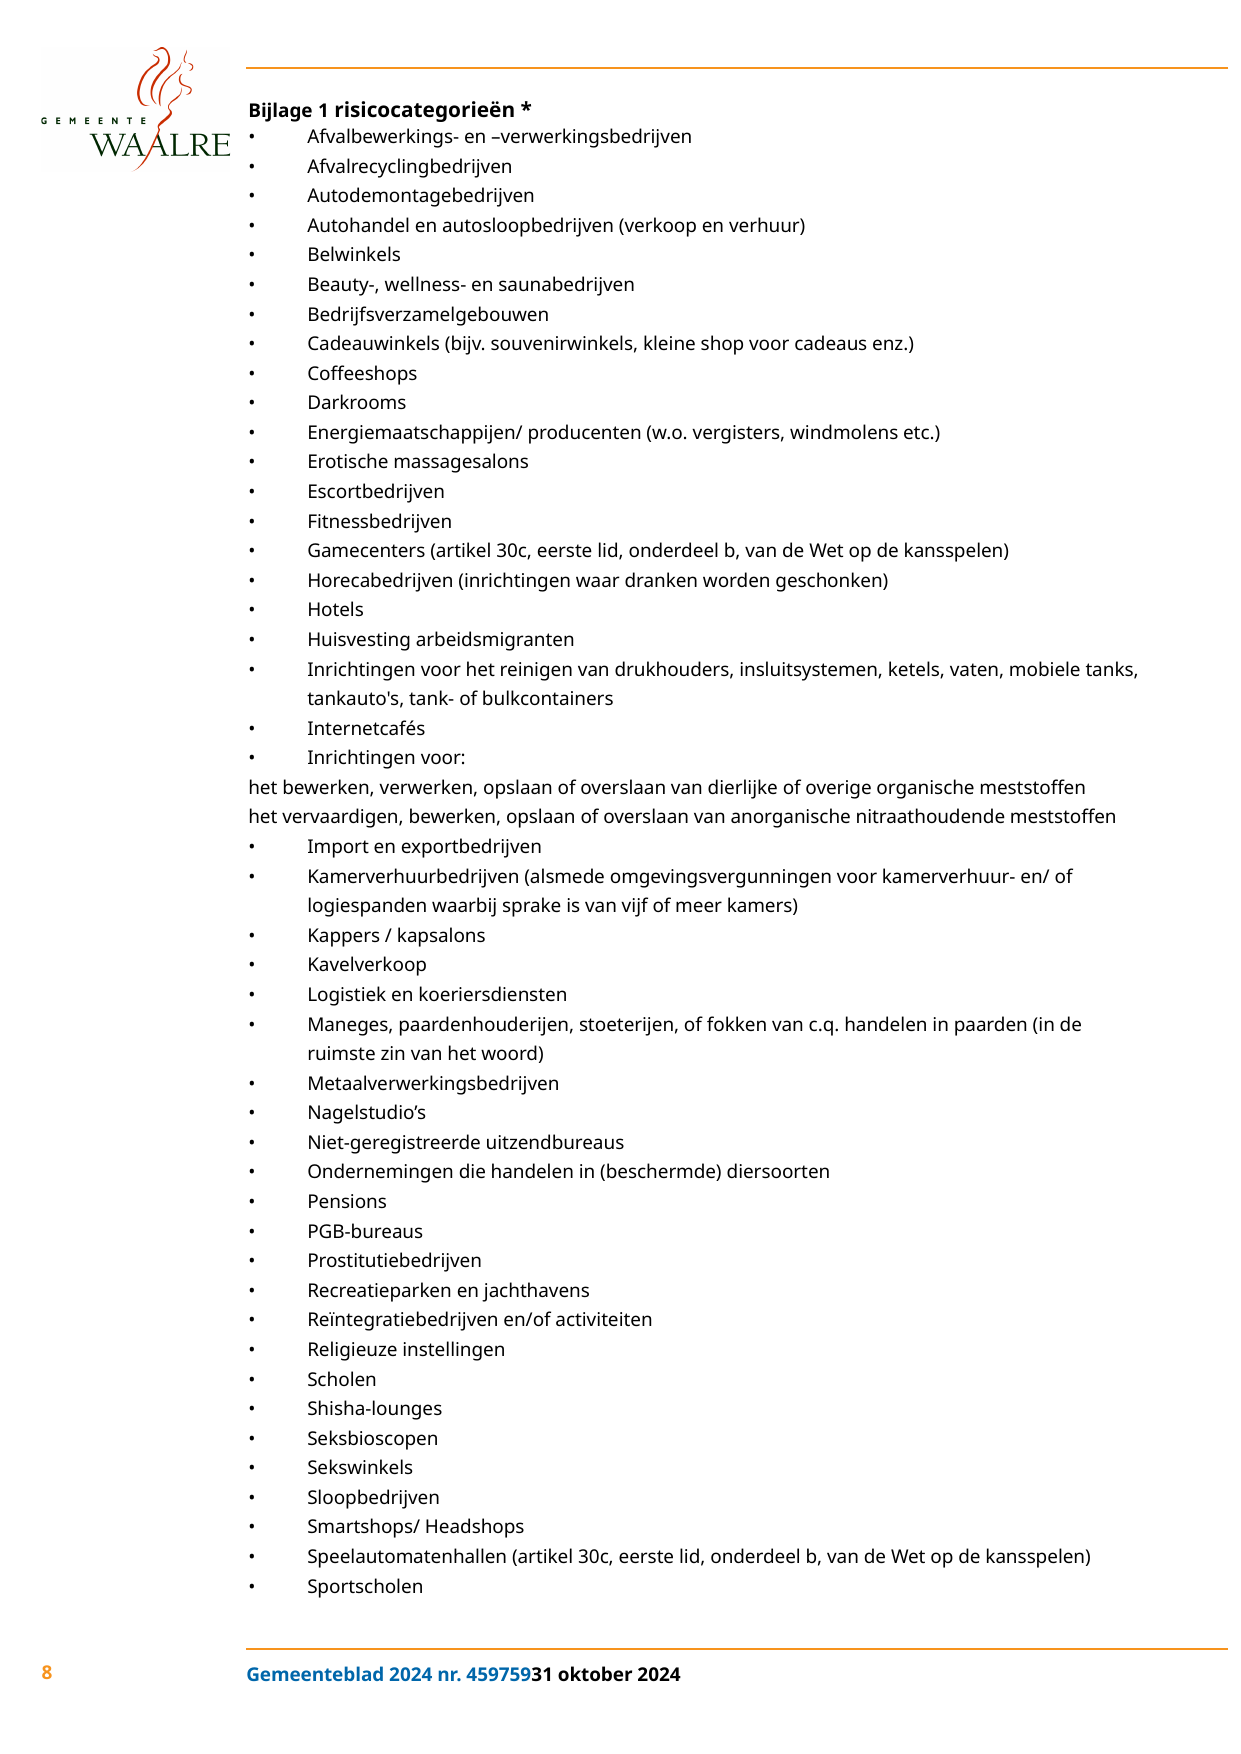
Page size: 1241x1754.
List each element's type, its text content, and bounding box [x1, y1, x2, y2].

text Bijlage 1 risicocategorieën * [248, 95, 1152, 123]
list Reïntegratiebedrijven en/of activiteiten [248, 1307, 1152, 1332]
list Sloopbedrijven [248, 1484, 1152, 1510]
list Shisha-lounges [248, 1395, 1152, 1421]
list Scholen [248, 1366, 1152, 1392]
list Fitnessbedrijven [248, 508, 1152, 534]
list Internetcafés [248, 715, 1152, 741]
list PGB-bureaus [248, 1218, 1152, 1244]
list Hotels [248, 597, 1152, 622]
list Inrichtingen voor het reinigen van drukhouders, insluitsystemen, ketels, vaten, mobiele tanks, tankauto's, tank- of bulkcontainers [248, 656, 1152, 711]
list Huisvesting arbeidsmigranten [248, 626, 1152, 652]
list Bedrijfsverzamelgebouwen [248, 301, 1152, 327]
list Darkrooms [248, 389, 1152, 415]
list Seksbioscopen [248, 1425, 1152, 1451]
list Inrichtingen voor: [248, 744, 1152, 770]
list Logistiek en koeriersdiensten [248, 981, 1152, 1007]
list Sportscholen [248, 1573, 1152, 1599]
list Autodemontagebedrijven [248, 182, 1152, 208]
list Pensions [248, 1188, 1152, 1214]
list Recreatieparken en jachthavens [248, 1277, 1152, 1303]
list Prostitutiebedrijven [248, 1247, 1152, 1273]
text het bewerken, verwerken, opslaan of overslaan van dierlijke of overige organische meststoffen [248, 774, 1152, 800]
list Gamecenters (artikel 30c, eerste lid, onderdeel b, van de Wet op de kansspelen) [248, 537, 1152, 563]
list Maneges, paardenhouderijen, stoeterijen, of fokken van c.q. handelen in paarden (in de ruimste zin van het woord) [248, 1011, 1152, 1066]
list Belwinkels [248, 242, 1152, 267]
list Erotische massagesalons [248, 449, 1152, 474]
list Metaalverwerkingsbedrijven [248, 1070, 1152, 1096]
list Coffeeshops [248, 360, 1152, 386]
list Niet-geregistreerde uitzendbureaus [248, 1129, 1152, 1155]
picture [41, 47, 231, 172]
list Autohandel en autosloopbedrijven (verkoop en verhuur) [248, 212, 1152, 238]
list Beauty-, wellness- en saunabedrijven [248, 271, 1152, 297]
text het vervaardigen, bewerken, opslaan of overslaan van anorganische nitraathoudende meststoffen [248, 804, 1152, 829]
list Horecabedrijven (inrichtingen waar dranken worden geschonken) [248, 567, 1152, 593]
list Nagelstudio’s [248, 1099, 1152, 1125]
list Kamerverhuurbedrijven (alsmede omgevingsvergunningen voor kamerverhuur- en/ of logiespanden waarbij sprake is van vijf of meer kamers) [248, 863, 1152, 918]
list Cadeauwinkels (bijv. souvenirwinkels, kleine shop voor cadeaus enz.) [248, 330, 1152, 356]
list Escortbedrijven [248, 478, 1152, 504]
list Ondernemingen die handelen in (beschermde) diersoorten [248, 1159, 1152, 1184]
list Kappers / kapsalons [248, 922, 1152, 948]
list Sekswinkels [248, 1454, 1152, 1480]
list Import en exportbedrijven [248, 833, 1152, 859]
list Religieuze instellingen [248, 1336, 1152, 1362]
list Afvalrecyclingbedrijven [248, 153, 1152, 179]
list Smartshops/ Headshops [248, 1514, 1152, 1539]
list Afvalbewerkings- en –verwerkingsbedrijven [248, 123, 1152, 149]
list Kavelverkoop [248, 952, 1152, 977]
list Speelautomatenhallen (artikel 30c, eerste lid, onderdeel b, van de Wet op de kansspelen) [248, 1543, 1152, 1569]
list Energiemaatschappijen/ producenten (w.o. vergisters, windmolens etc.) [248, 419, 1152, 445]
